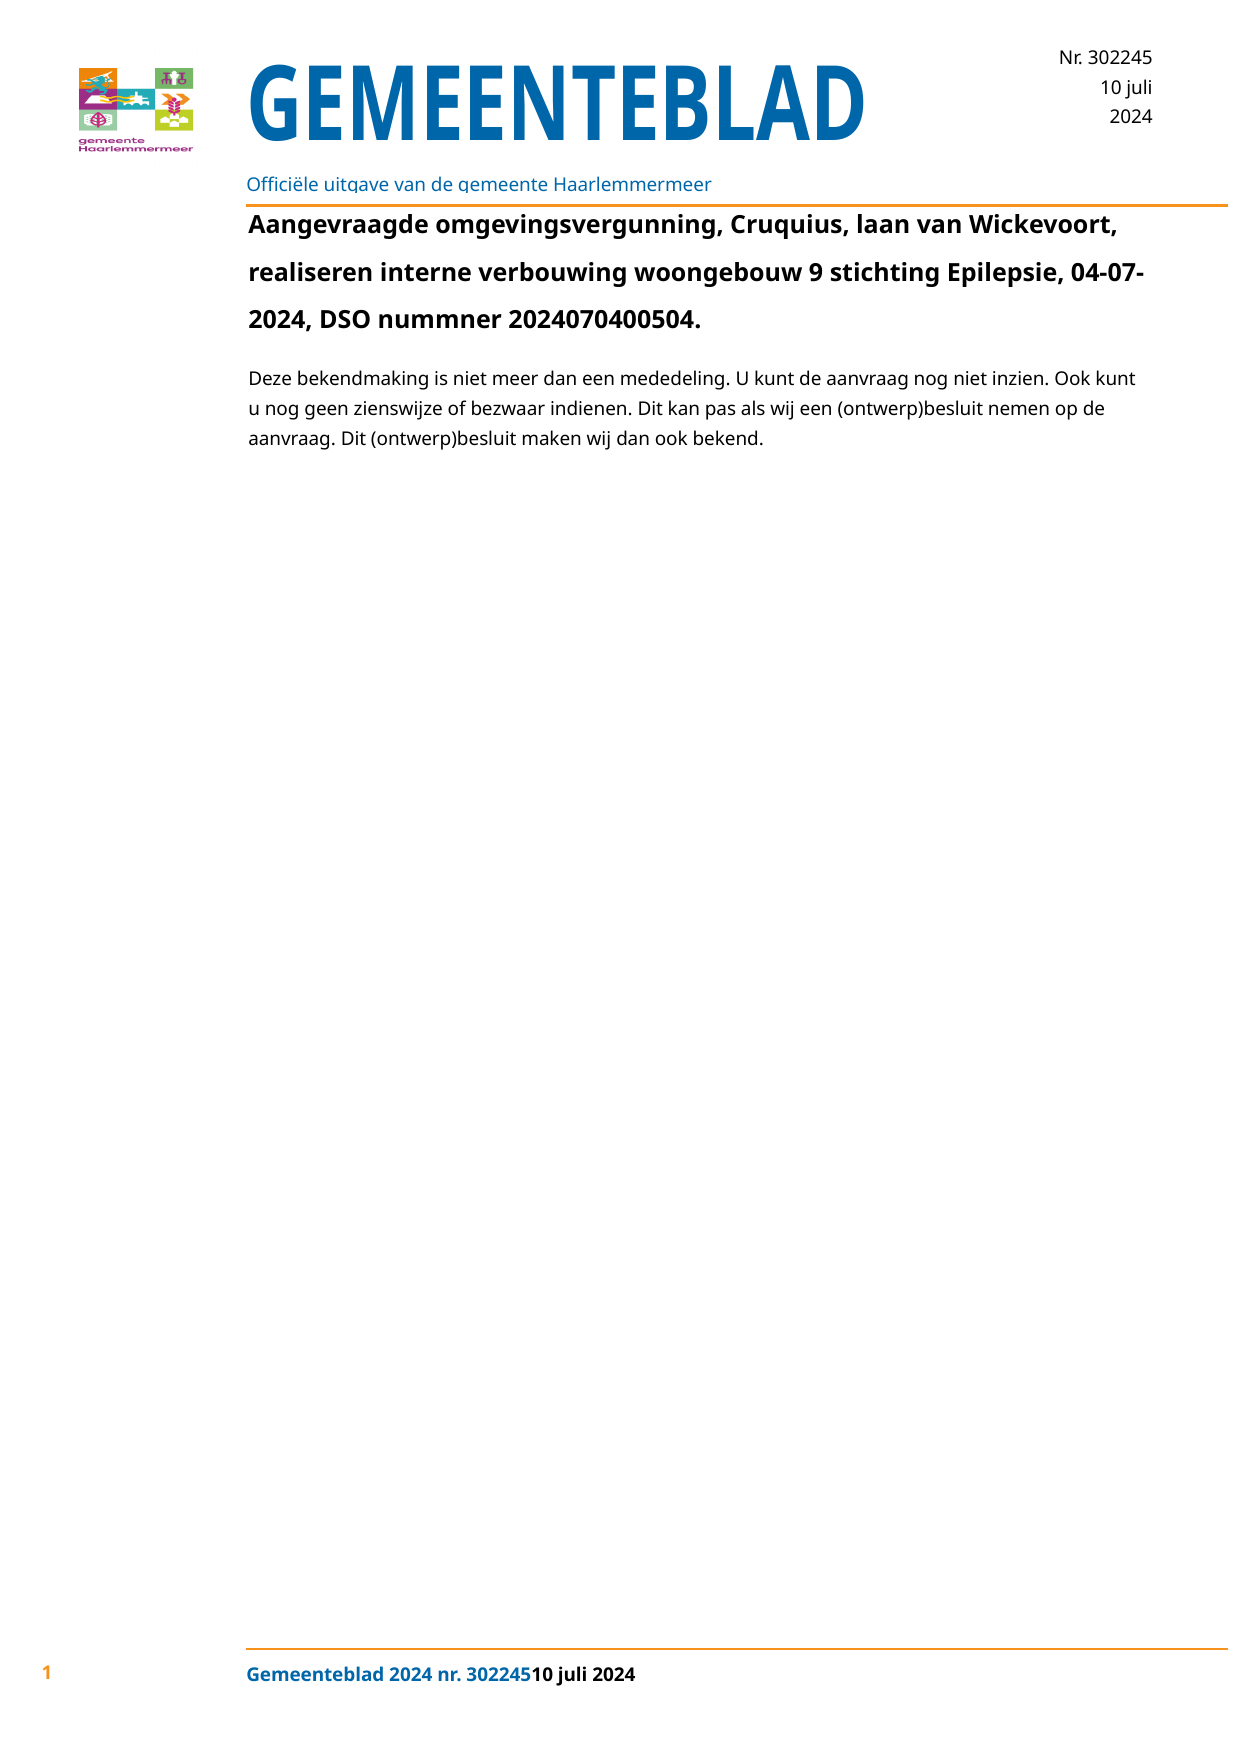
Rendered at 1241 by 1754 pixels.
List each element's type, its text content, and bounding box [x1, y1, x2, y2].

text Aangevraagde omgevingsvergunning, Cruquius, laan van Wickevoort, realiseren interne verbouwing woongebouw 9 stichting Epilepsie, 04-07-2024, DSO nummner 2024070400504. [248, 207, 1152, 336]
picture [41, 47, 231, 172]
text Deze bekendmaking is niet meer dan een mededeling. U kunt de aanvraag nog niet inzien. Ook kunt u nog geen zienswijze of bezwaar indienen. Dit kan pas als wij een (ontwerp)besluit nemen op de aanvraag. Dit (ontwerp)besluit maken wij dan ook bekend. [248, 366, 1152, 450]
